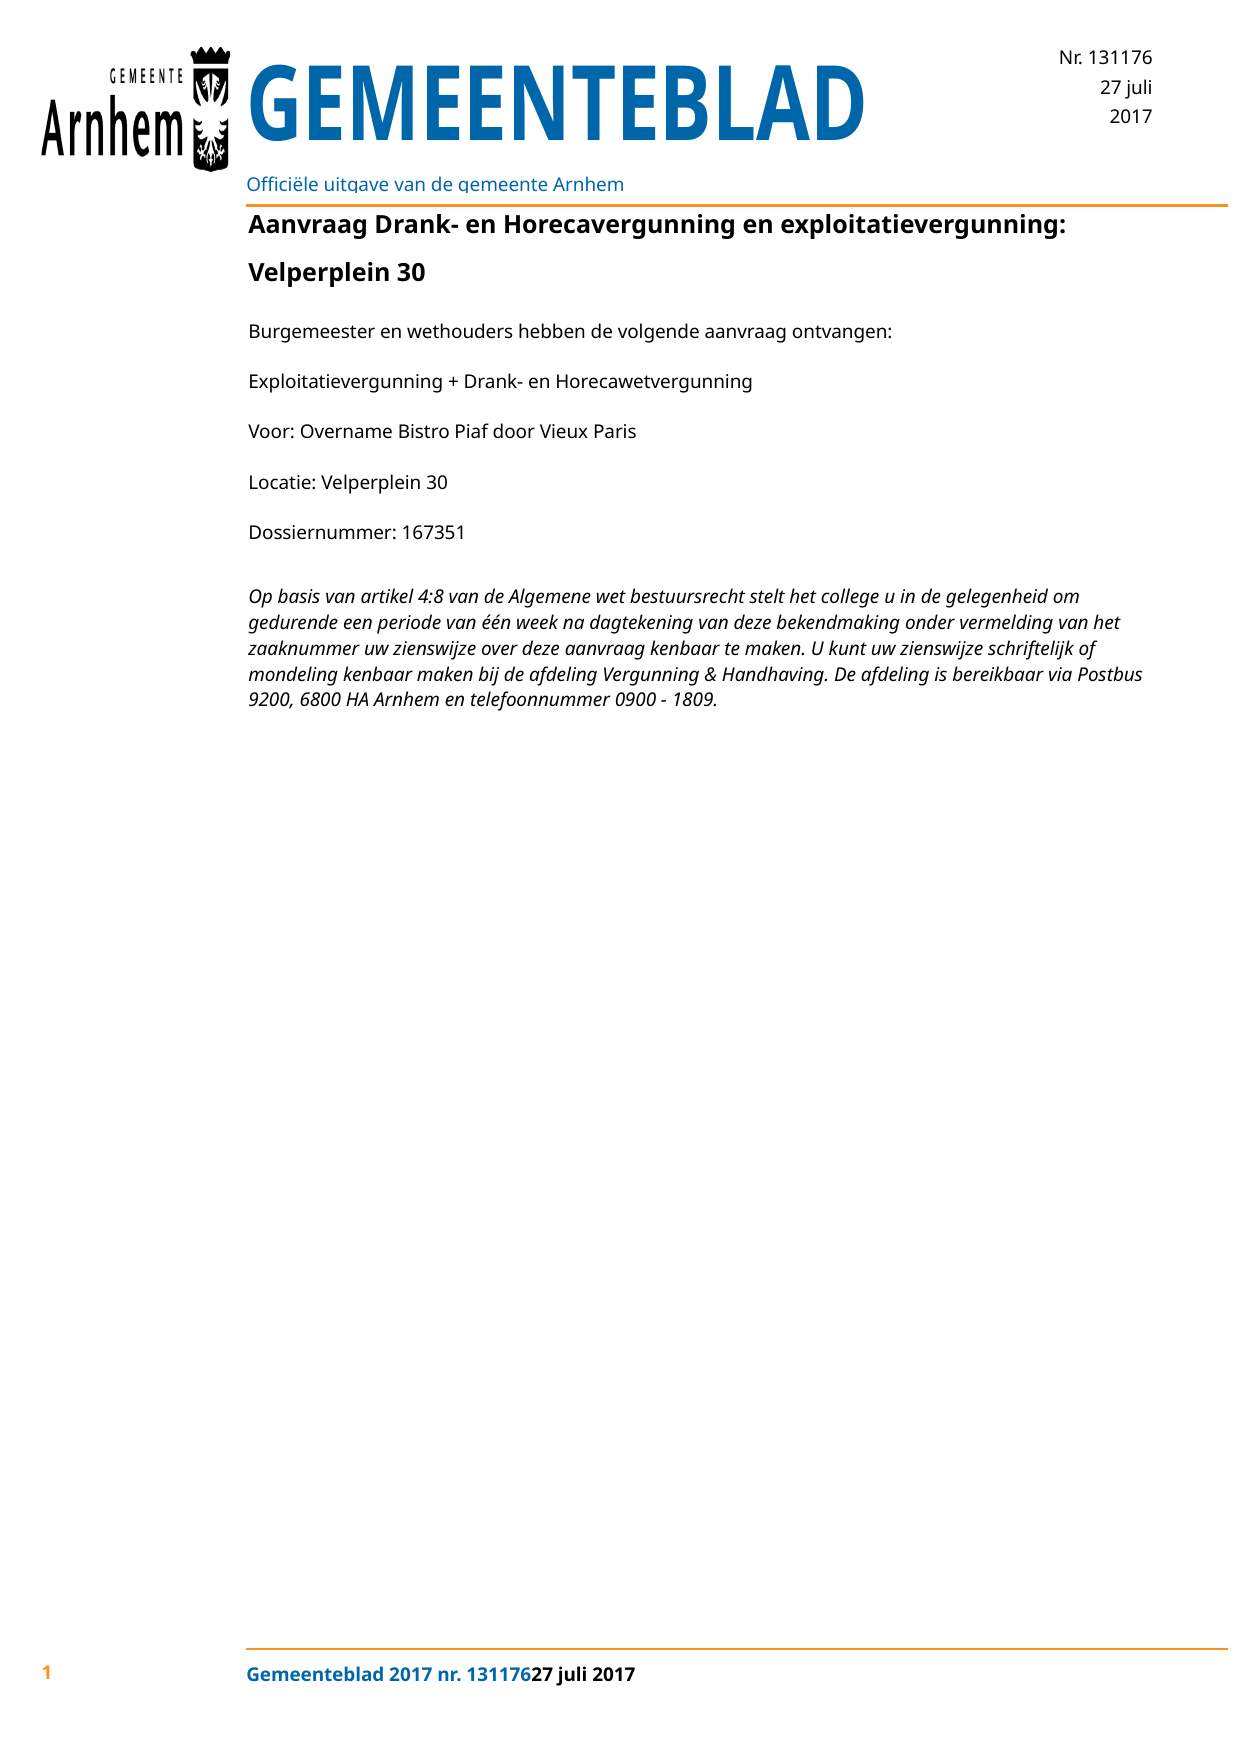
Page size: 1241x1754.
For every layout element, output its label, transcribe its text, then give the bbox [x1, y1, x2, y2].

text Op basis van artikel 4:8 van de Algemene wet bestuursrecht stelt het college u in de gelegenheid om gedurende een periode van één week na dagtekening van deze bekendmaking onder vermelding van het zaaknummer uw zienswijze over deze aanvraag kenbaar te maken. U kunt uw zienswijze schriftelijk of mondeling kenbaar maken bij de afdeling Vergunning & Handhaving. De afdeling is bereikbaar via Postbus 9200, 6800 HA Arnhem en telefoonnummer 0900 - 1809. [248, 583, 1152, 712]
text Aanvraag Drank- en Horecavergunning en exploitatievergunning: Velperplein 30 [248, 207, 1152, 288]
picture [41, 47, 231, 172]
text Exploitatievergunning + Drank- en Horecawetvergunning [248, 368, 1152, 394]
text Burgemeester en wethouders hebben de volgende aanvraag ontvangen: [248, 318, 1152, 344]
text Dossiernummer: 167351 [248, 519, 1152, 545]
text Voor: Overname Bistro Piaf door Vieux Paris [248, 419, 1152, 444]
text Locatie: Velperplein 30 [248, 469, 1152, 495]
